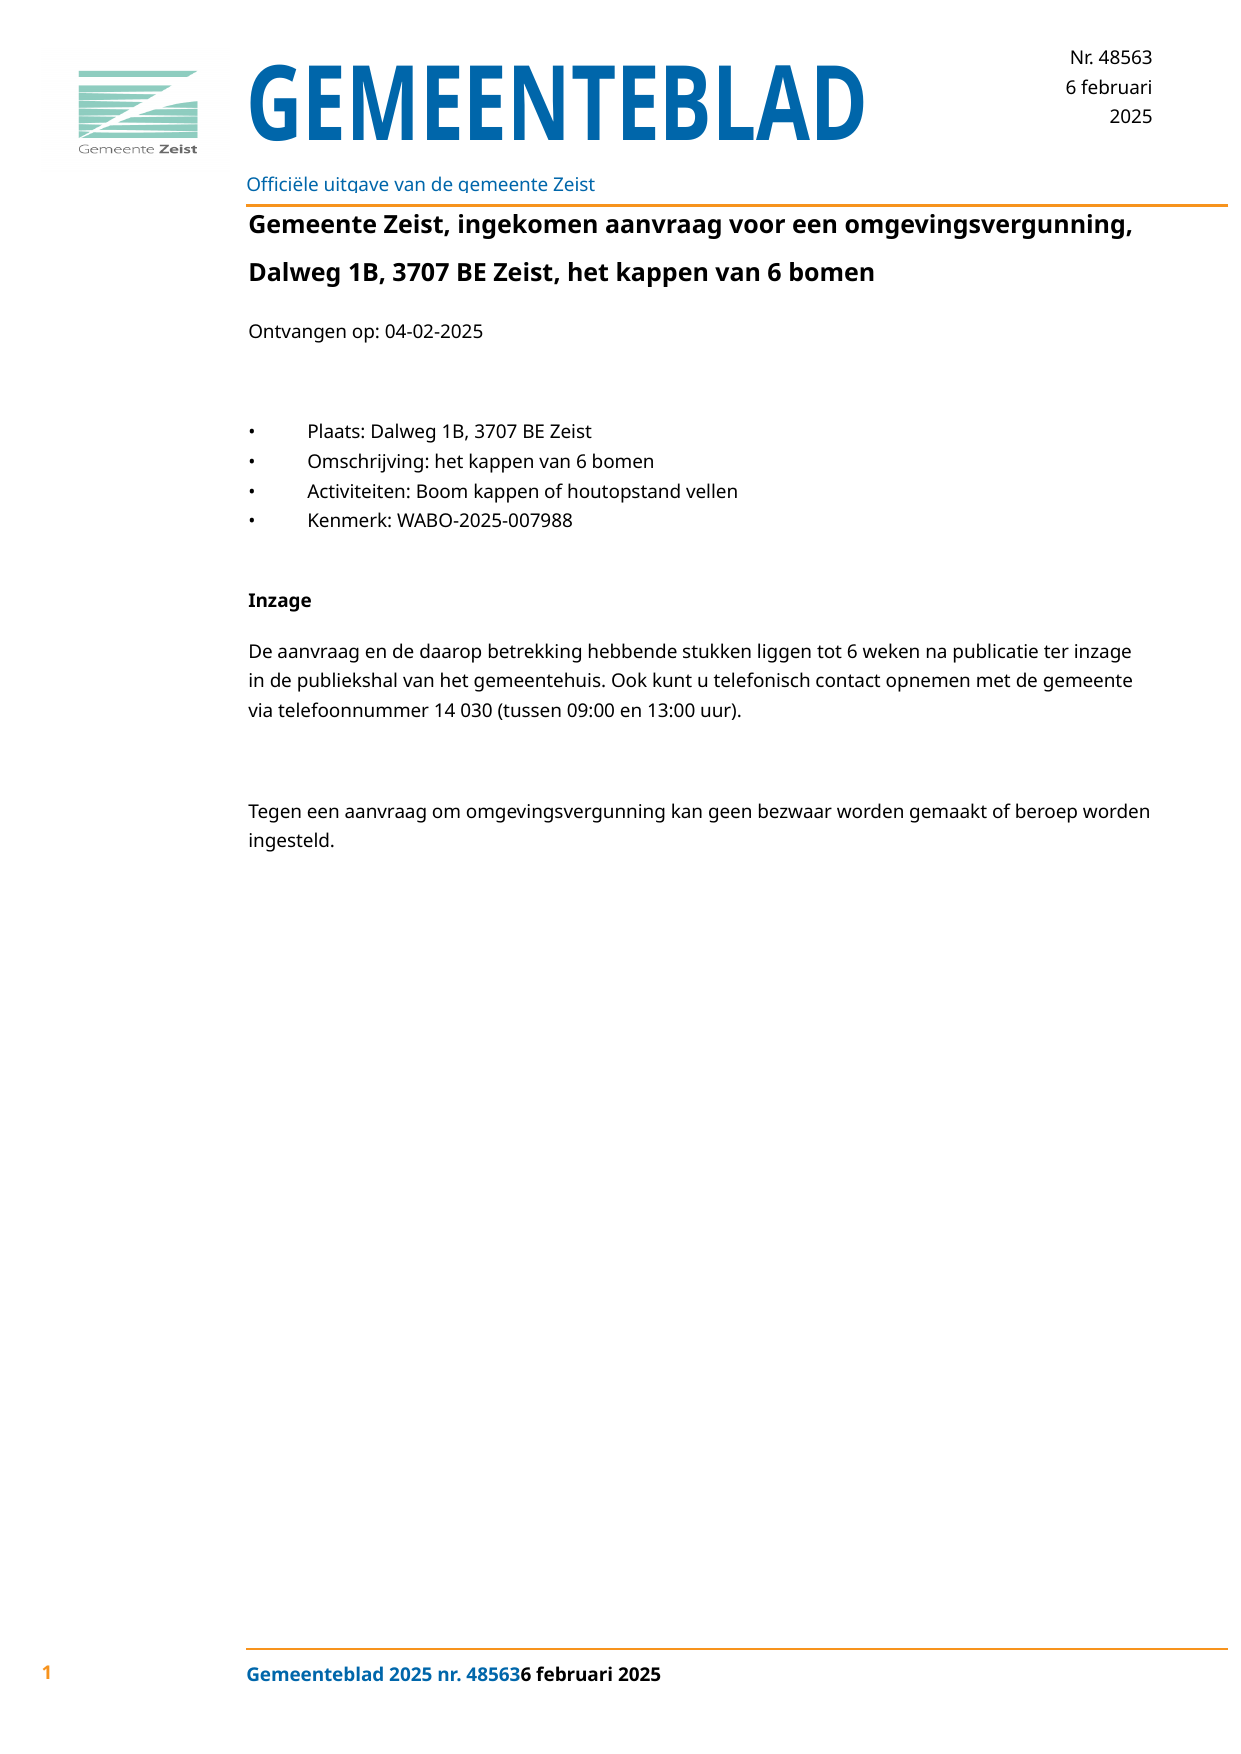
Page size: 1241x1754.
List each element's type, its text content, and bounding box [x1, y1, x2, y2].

text Gemeente Zeist, ingekomen aanvraag voor een omgevingsvergunning, Dalweg 1B, 3707 BE Zeist, het kappen van 6 bomen [248, 207, 1152, 288]
picture [41, 47, 231, 172]
list Omschrijving: het kappen van 6 bomen [248, 448, 1152, 474]
list Kenmerk: WABO-2025-007988 [248, 507, 1152, 533]
list Activiteiten: Boom kappen of houtopstand vellen [248, 478, 1152, 504]
text De aanvraag en de daarop betrekking hebbende stukken liggen tot 6 weken na publicatie ter inzage in de publiekshal van het gemeentehuis. Ook kunt u telefonisch contact opnemen met de gemeente via telefoonnummer 14 030 (tussen 09:00 en 13:00 uur). [248, 638, 1152, 723]
list Plaats: Dalweg 1B, 3707 BE Zeist [248, 419, 1152, 444]
text Ontvangen op: 04-02-2025 [248, 318, 1152, 344]
text Tegen een aanvraag om omgevingsvergunning kan geen bezwaar worden gemaakt of beroep worden ingesteld. [248, 798, 1152, 853]
text Inzage [248, 587, 1152, 613]
